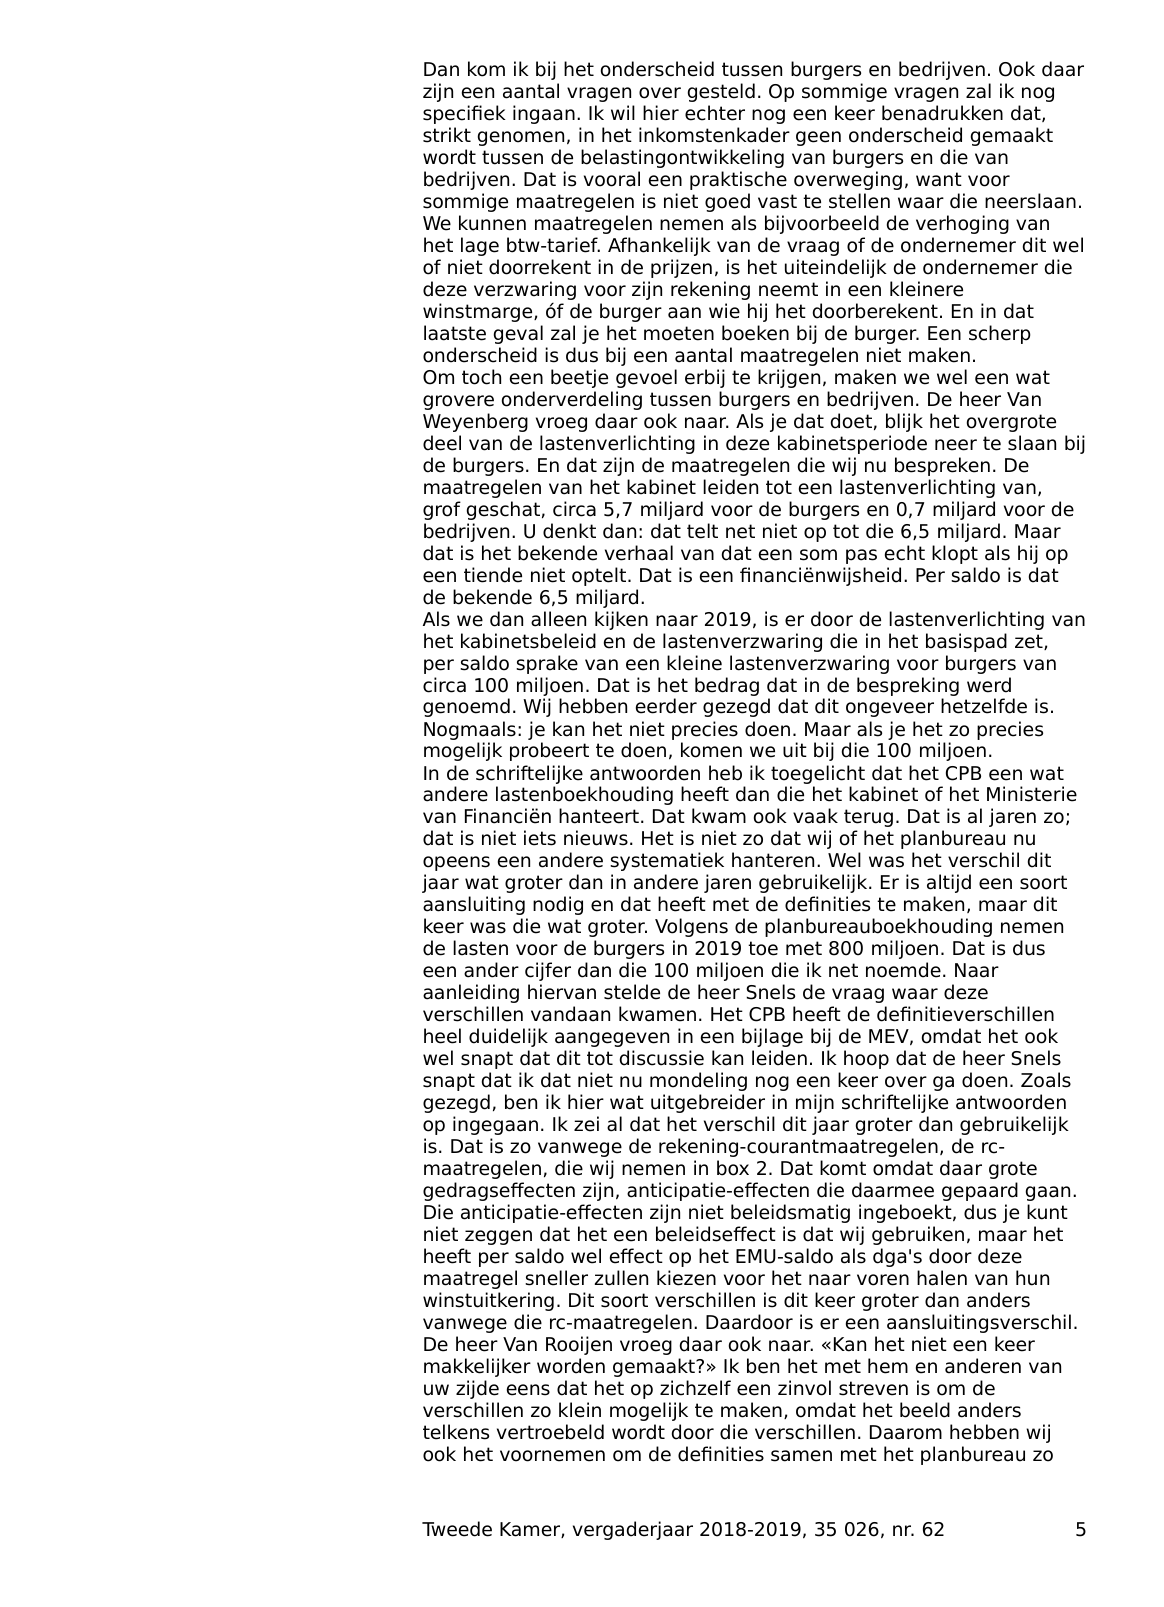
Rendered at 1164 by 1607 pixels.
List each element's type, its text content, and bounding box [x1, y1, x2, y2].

text Dan kom ik bij het onderscheid tussen burgers en bedrijven. Ook daar zijn een aantal vragen over gesteld. Op sommige vragen zal ik nog specifiek ingaan. Ik wil hier echter nog een keer benadrukken dat, strikt genomen, in het inkomstenkader geen onderscheid gemaakt wordt tussen de belastingontwikkeling van burgers en die van bedrijven. Dat is vooral een praktische overweging, want voor sommige maatregelen is niet goed vast te stellen waar die neerslaan. We kunnen maatregelen nemen als bijvoorbeeld de verhoging van het lage btw-tarief. Afhankelijk van de vraag of de ondernemer dit wel of niet doorrekent in de prijzen, is het uiteindelijk de ondernemer die deze verzwaring voor zijn rekening neemt in een kleinere winstmarge, óf de burger aan wie hij het doorberekent. En in dat laatste geval zal je het moeten boeken bij de burger. Een scherp onderscheid is dus bij een aantal maatregelen niet maken. [422, 59, 1087, 367]
text Om toch een beetje gevoel erbij te krijgen, maken we wel een wat grovere onderverdeling tussen burgers en bedrijven. De heer Van Weyenberg vroeg daar ook naar. Als je dat doet, blijk het overgrote deel van de lastenverlichting in deze kabinetsperiode neer te slaan bij de burgers. En dat zijn de maatregelen die wij nu bespreken. De maatregelen van het kabinet leiden tot een lastenverlichting van, grof geschat, circa 5,7 miljard voor de burgers en 0,7 miljard voor de bedrijven. U denkt dan: dat telt net niet op tot die 6,5 miljard. Maar dat is het bekende verhaal van dat een som pas echt klopt als hij op een tiende niet optelt. Dat is een financiënwijsheid. Per saldo is dat de bekende 6,5 miljard. [422, 367, 1087, 608]
text Als we dan alleen kijken naar 2019, is er door de lastenverlichting van het kabinetsbeleid en de lastenverzwaring die in het basispad zet, per saldo sprake van een kleine lastenverzwaring voor burgers van circa 100 miljoen. Dat is het bedrag dat in de bespreking werd genoemd. Wij hebben eerder gezegd dat dit ongeveer hetzelfde is. Nogmaals: je kan het niet precies doen. Maar als je het zo precies mogelijk probeert te doen, komen we uit bij die 100 miljoen. [422, 608, 1087, 762]
text In de schriftelijke antwoorden heb ik toegelicht dat het CPB een wat andere lastenboekhouding heeft dan die het kabinet of het Ministerie van Financiën hanteert. Dat kwam ook vaak terug. Dat is al jaren zo; dat is niet iets nieuws. Het is niet zo dat wij of het planbureau nu opeens een andere systematiek hanteren. Wel was het verschil dit jaar wat groter dan in andere jaren gebruikelijk. Er is altijd een soort aansluiting nodig en dat heeft met de definities te maken, maar dit keer was die wat groter. Volgens de planbureauboekhouding nemen de lasten voor de burgers in 2019 toe met 800 miljoen. Dat is dus een ander cijfer dan die 100 miljoen die ik net noemde. Naar aanleiding hiervan stelde de heer Snels de vraag waar deze verschillen vandaan kwamen. Het CPB heeft de definitieverschillen heel duidelijk aangegeven in een bijlage bij de MEV, omdat het ook wel snapt dat dit tot discussie kan leiden. Ik hoop dat de heer Snels snapt dat ik dat niet nu mondeling nog een keer over ga doen. Zoals gezegd, ben ik hier wat uitgebreider in mijn schriftelijke antwoorden op ingegaan. Ik zei al dat het verschil dit jaar groter dan gebruikelijk is. Dat is zo vanwege de rekening-courantmaatregelen, de rc-maatregelen, die wij nemen in box 2. Dat komt omdat daar grote gedragseffecten zijn, anticipatie-effecten die daarmee gepaard gaan. Die anticipatie-effecten zijn niet beleidsmatig ingeboekt, dus je kunt niet zeggen dat het een beleidseffect is dat wij gebruiken, maar het heeft per saldo wel effect op het EMU-saldo als dga's door deze maatregel sneller zullen kiezen voor het naar voren halen van hun winstuitkering. Dit soort verschillen is dit keer groter dan anders vanwege die rc-maatregelen. Daardoor is er een aansluitingsverschil. De heer Van Rooijen vroeg daar ook naar. «Kan het niet een keer makkelijker worden gemaakt?» Ik ben het met hem en anderen van uw zijde eens dat het op zichzelf een zinvol streven is om de verschillen zo klein mogelijk te maken, omdat het beeld anders telkens vertroebeld wordt door die verschillen. Daarom hebben wij ook het voornemen om de definities samen met het planbureau zo [422, 762, 1087, 1466]
